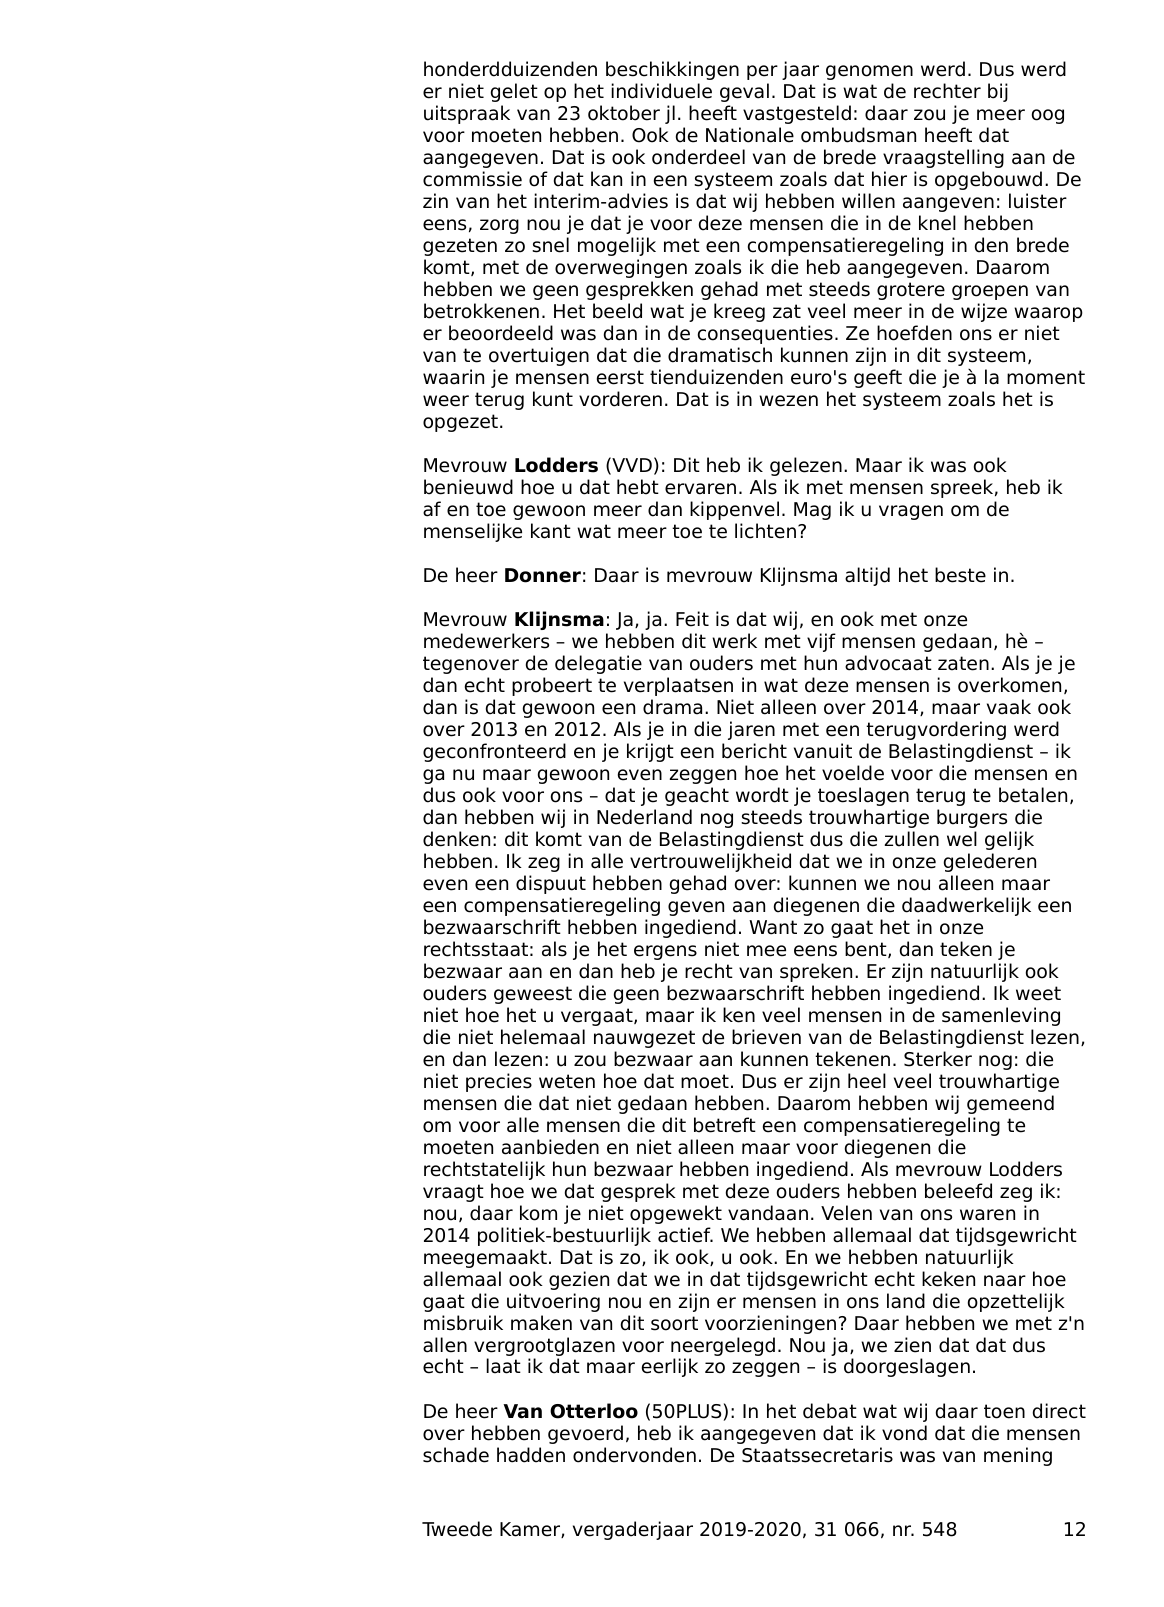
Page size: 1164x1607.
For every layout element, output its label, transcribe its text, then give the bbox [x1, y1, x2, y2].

text De heer Donner: Daar is mevrouw Klijnsma altijd het beste in. [422, 565, 1087, 587]
text Mevrouw Lodders (VVD): Dit heb ik gelezen. Maar ik was ook benieuwd hoe u dat hebt ervaren. Als ik met mensen spreek, heb ik af en toe gewoon meer dan kippenvel. Mag ik u vragen om de menselijke kant wat meer toe te lichten? [422, 455, 1087, 543]
text De heer Van Otterloo (50PLUS): In het debat wat wij daar toen direct over hebben gevoerd, heb ik aangegeven dat ik vond dat die mensen schade hadden ondervonden. De Staatssecretaris was van mening [422, 1401, 1087, 1467]
text Mevrouw Klijnsma: Ja, ja. Feit is dat wij, en ook met onze medewerkers – we hebben dit werk met vijf mensen gedaan, hè – tegenover de delegatie van ouders met hun advocaat zaten. Als je je dan echt probeert te verplaatsen in wat deze mensen is overkomen, dan is dat gewoon een drama. Niet alleen over 2014, maar vaak ook over 2013 en 2012. Als je in die jaren met een terugvordering werd geconfronteerd en je krijgt een bericht vanuit de Belastingdienst – ik ga nu maar gewoon even zeggen hoe het voelde voor die mensen en dus ook voor ons – dat je geacht wordt je toeslagen terug te betalen, dan hebben wij in Nederland nog steeds trouwhartige burgers die denken: dit komt van de Belastingdienst dus die zullen wel gelijk hebben. Ik zeg in alle vertrouwelijkheid dat we in onze gelederen even een dispuut hebben gehad over: kunnen we nou alleen maar een compensatieregeling geven aan diegenen die daadwerkelijk een bezwaarschrift hebben ingediend. Want zo gaat het in onze rechtsstaat: als je het ergens niet mee eens bent, dan teken je bezwaar aan en dan heb je recht van spreken. Er zijn natuurlijk ook ouders geweest die geen bezwaarschrift hebben ingediend. Ik weet niet hoe het u vergaat, maar ik ken veel mensen in de samenleving die niet helemaal nauwgezet de brieven van de Belastingdienst lezen, en dan lezen: u zou bezwaar aan kunnen tekenen. Sterker nog: die niet precies weten hoe dat moet. Dus er zijn heel veel trouwhartige mensen die dat niet gedaan hebben. Daarom hebben wij gemeend om voor alle mensen die dit betreft een compensatieregeling te moeten aanbieden en niet alleen maar voor diegenen die rechtstatelijk hun bezwaar hebben ingediend. Als mevrouw Lodders vraagt hoe we dat gesprek met deze ouders hebben beleefd zeg ik: nou, daar kom je niet opgewekt vandaan. Velen van ons waren in 2014 politiek-bestuurlijk actief. We hebben allemaal dat tijdsgewricht meegemaakt. Dat is zo, ik ook, u ook. En we hebben natuurlijk allemaal ook gezien dat we in dat tijdsgewricht echt keken naar hoe gaat die uitvoering nou en zijn er mensen in ons land die opzettelijk misbruik maken van dit soort voorzieningen? Daar hebben we met z'n allen vergrootglazen voor neergelegd. Nou ja, we zien dat dat dus echt – laat ik dat maar eerlijk zo zeggen – is doorgeslagen. [422, 609, 1087, 1378]
text honderdduizenden beschikkingen per jaar genomen werd. Dus werd er niet gelet op het individuele geval. Dat is wat de rechter bij uitspraak van 23 oktober jl. heeft vastgesteld: daar zou je meer oog voor moeten hebben. Ook de Nationale ombudsman heeft dat aangegeven. Dat is ook onderdeel van de brede vraagstelling aan de commissie of dat kan in een systeem zoals dat hier is opgebouwd. De zin van het interim-advies is dat wij hebben willen aangeven: luister eens, zorg nou je dat je voor deze mensen die in de knel hebben gezeten zo snel mogelijk met een compensatieregeling in den brede komt, met de overwegingen zoals ik die heb aangegeven. Daarom hebben we geen gesprekken gehad met steeds grotere groepen van betrokkenen. Het beeld wat je kreeg zat veel meer in de wijze waarop er beoordeeld was dan in de consequenties. Ze hoefden ons er niet van te overtuigen dat die dramatisch kunnen zijn in dit systeem, waarin je mensen eerst tienduizenden euro's geeft die je à la moment weer terug kunt vorderen. Dat is in wezen het systeem zoals het is opgezet. [422, 59, 1087, 433]
